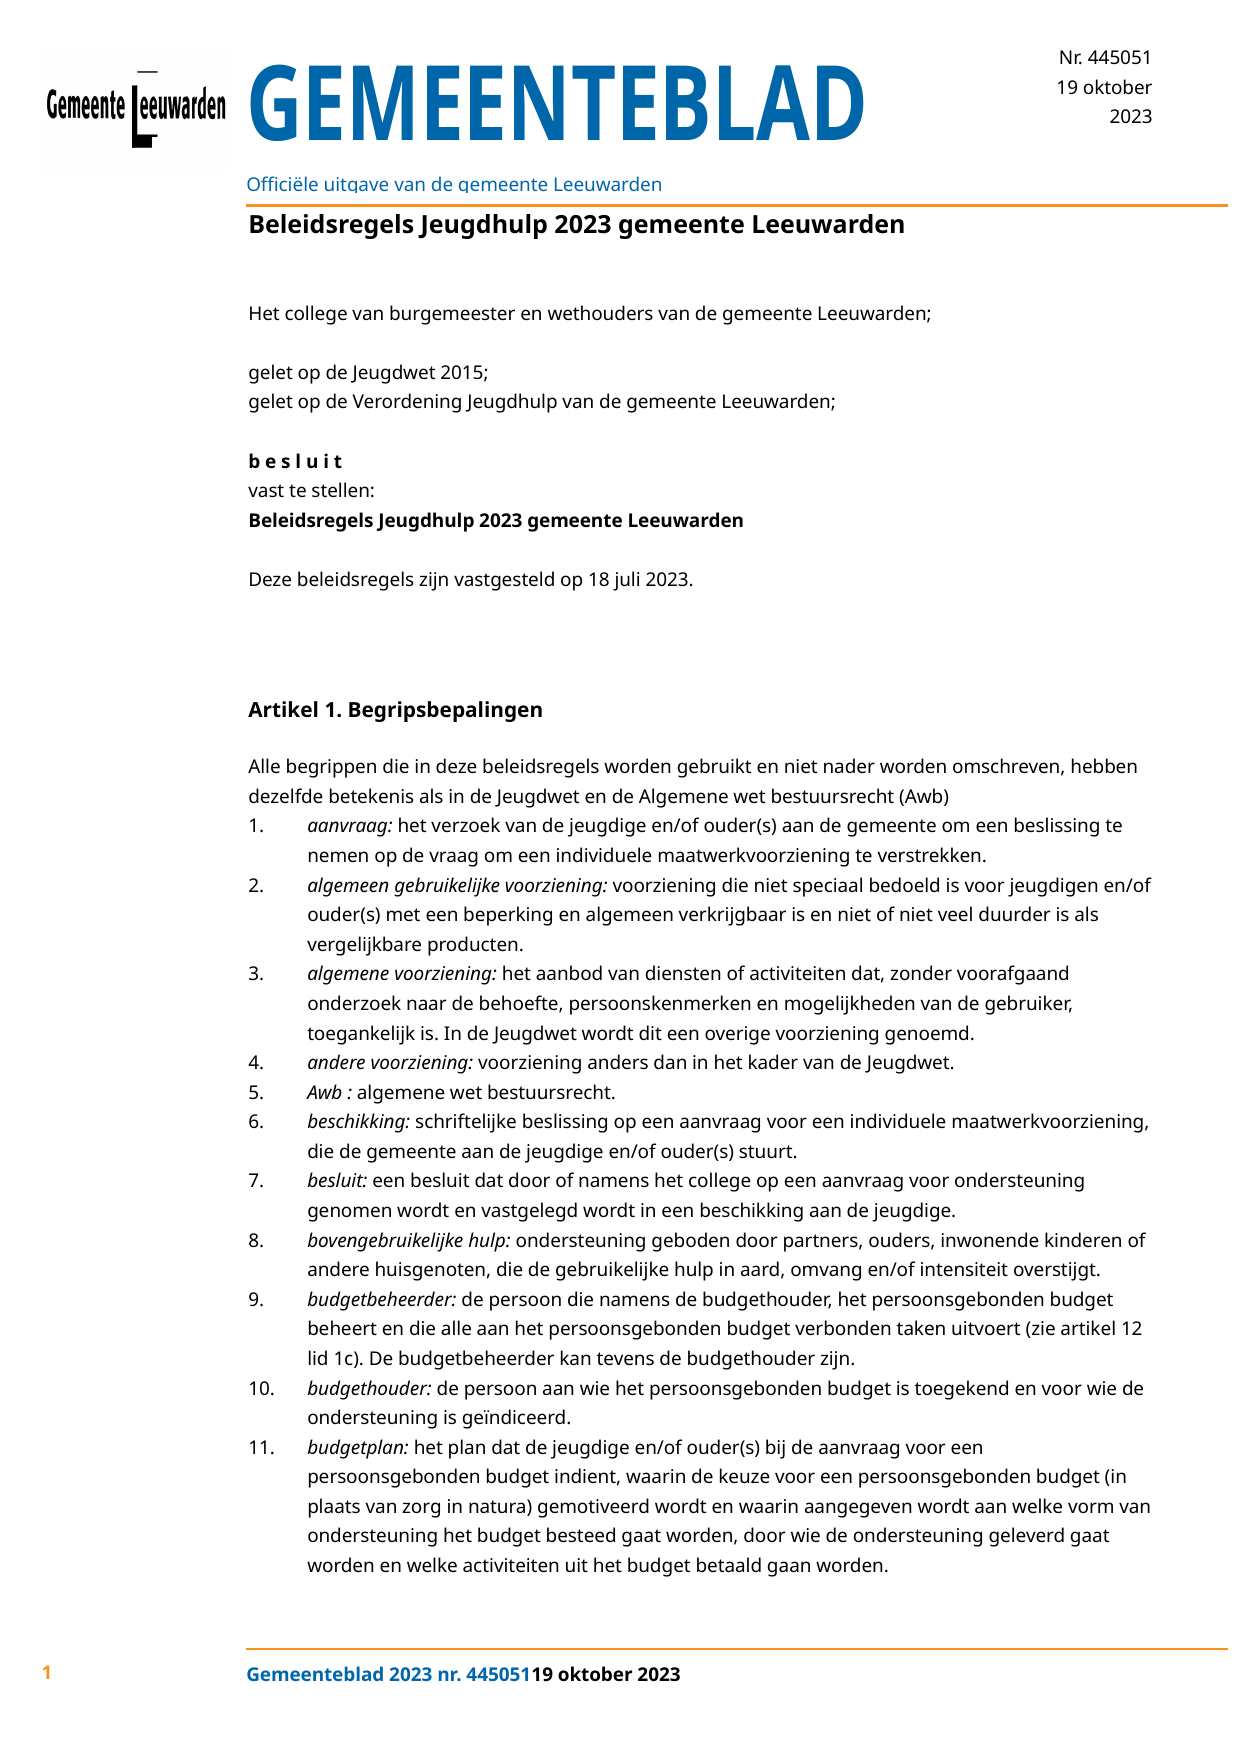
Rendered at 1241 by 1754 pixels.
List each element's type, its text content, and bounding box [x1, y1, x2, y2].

text vast te stellen: [248, 477, 1152, 503]
list beschikking: schriftelijke beslissing op een aanvraag voor een individuele maatwerkvoorziening, die de gemeente aan de jeugdige en/of ouder(s) stuurt. [248, 1108, 1152, 1164]
text Beleidsregels Jeugdhulp 2023 gemeente Leeuwarden [248, 507, 1152, 533]
list aanvraag: het verzoek van de jeugdige en/of ouder(s) aan de gemeente om een beslissing te nemen op de vraag om een individuele maatwerkvoorziening te verstrekken. [248, 813, 1152, 868]
text Beleidsregels Jeugdhulp 2023 gemeente Leeuwarden [248, 207, 1152, 241]
text gelet op de Jeugdwet 2015; [248, 359, 1152, 385]
text gelet op de Verordening Jeugdhulp van de gemeente Leeuwarden; [248, 389, 1152, 414]
list algemeen gebruikelijke voorziening: voorziening die niet speciaal bedoeld is voor jeugdigen en/of ouder(s) met een beperking en algemeen verkrijgbaar is en niet of niet veel duurder is als vergelijkbare producten. [248, 872, 1152, 957]
list Awb : algemene wet bestuursrecht. [248, 1079, 1152, 1104]
list bovengebruikelijke hulp: ondersteuning geboden door partners, ouders, inwonende kinderen of andere huisgenoten, die de gebruikelijke hulp in aard, omvang en/of intensiteit overstijgt. [248, 1227, 1152, 1282]
list besluit: een besluit dat door of namens het college op een aanvraag voor ondersteuning genomen wordt en vastgelegd wordt in een beschikking aan de jeugdige. [248, 1168, 1152, 1223]
list budgethouder: de persoon aan wie het persoonsgebonden budget is toegekend en voor wie de ondersteuning is geïndiceerd. [248, 1375, 1152, 1430]
text Alle begrippen die in deze beleidsregels worden gebruikt en niet nader worden omschreven, hebben dezelfde betekenis als in de Jeugdwet en de Algemene wet bestuursrecht (Awb) [248, 753, 1152, 809]
text b e s l u i t [248, 448, 1152, 473]
list budgetplan: het plan dat de jeugdige en/of ouder(s) bij de aanvraag voor een persoonsgebonden budget indient, waarin de keuze voor een persoonsgebonden budget (in plaats van zorg in natura) gemotiveerd wordt en waarin aangegeven wordt aan welke vorm van ondersteuning het budget besteed gaat worden, door wie de ondersteuning geleverd gaat worden en welke activiteiten uit het budget betaald gaan worden. [248, 1434, 1152, 1578]
text Artikel 1. Begripsbepalingen [248, 695, 1152, 724]
list budgetbeheerder: de persoon die namens de budgethouder, het persoonsgebonden budget beheert en die alle aan het persoonsgebonden budget verbonden taken uitvoert (zie artikel 12 lid 1c). De budgetbeheerder kan tevens de budgethouder zijn. [248, 1286, 1152, 1371]
picture [41, 47, 231, 172]
list andere voorziening: voorziening anders dan in het kader van de Jeugdwet. [248, 1049, 1152, 1075]
list algemene voorziening: het aanbod van diensten of activiteiten dat, zonder voorafgaand onderzoek naar de behoefte, persoonskenmerken en mogelijkheden van de gebruiker, toegankelijk is. In de Jeugdwet wordt dit een overige voorziening genoemd. [248, 961, 1152, 1045]
text Deze beleidsregels zijn vastgesteld op 18 juli 2023. [248, 566, 1152, 592]
text Het college van burgemeester en wethouders van de gemeente Leeuwarden; [248, 300, 1152, 326]
